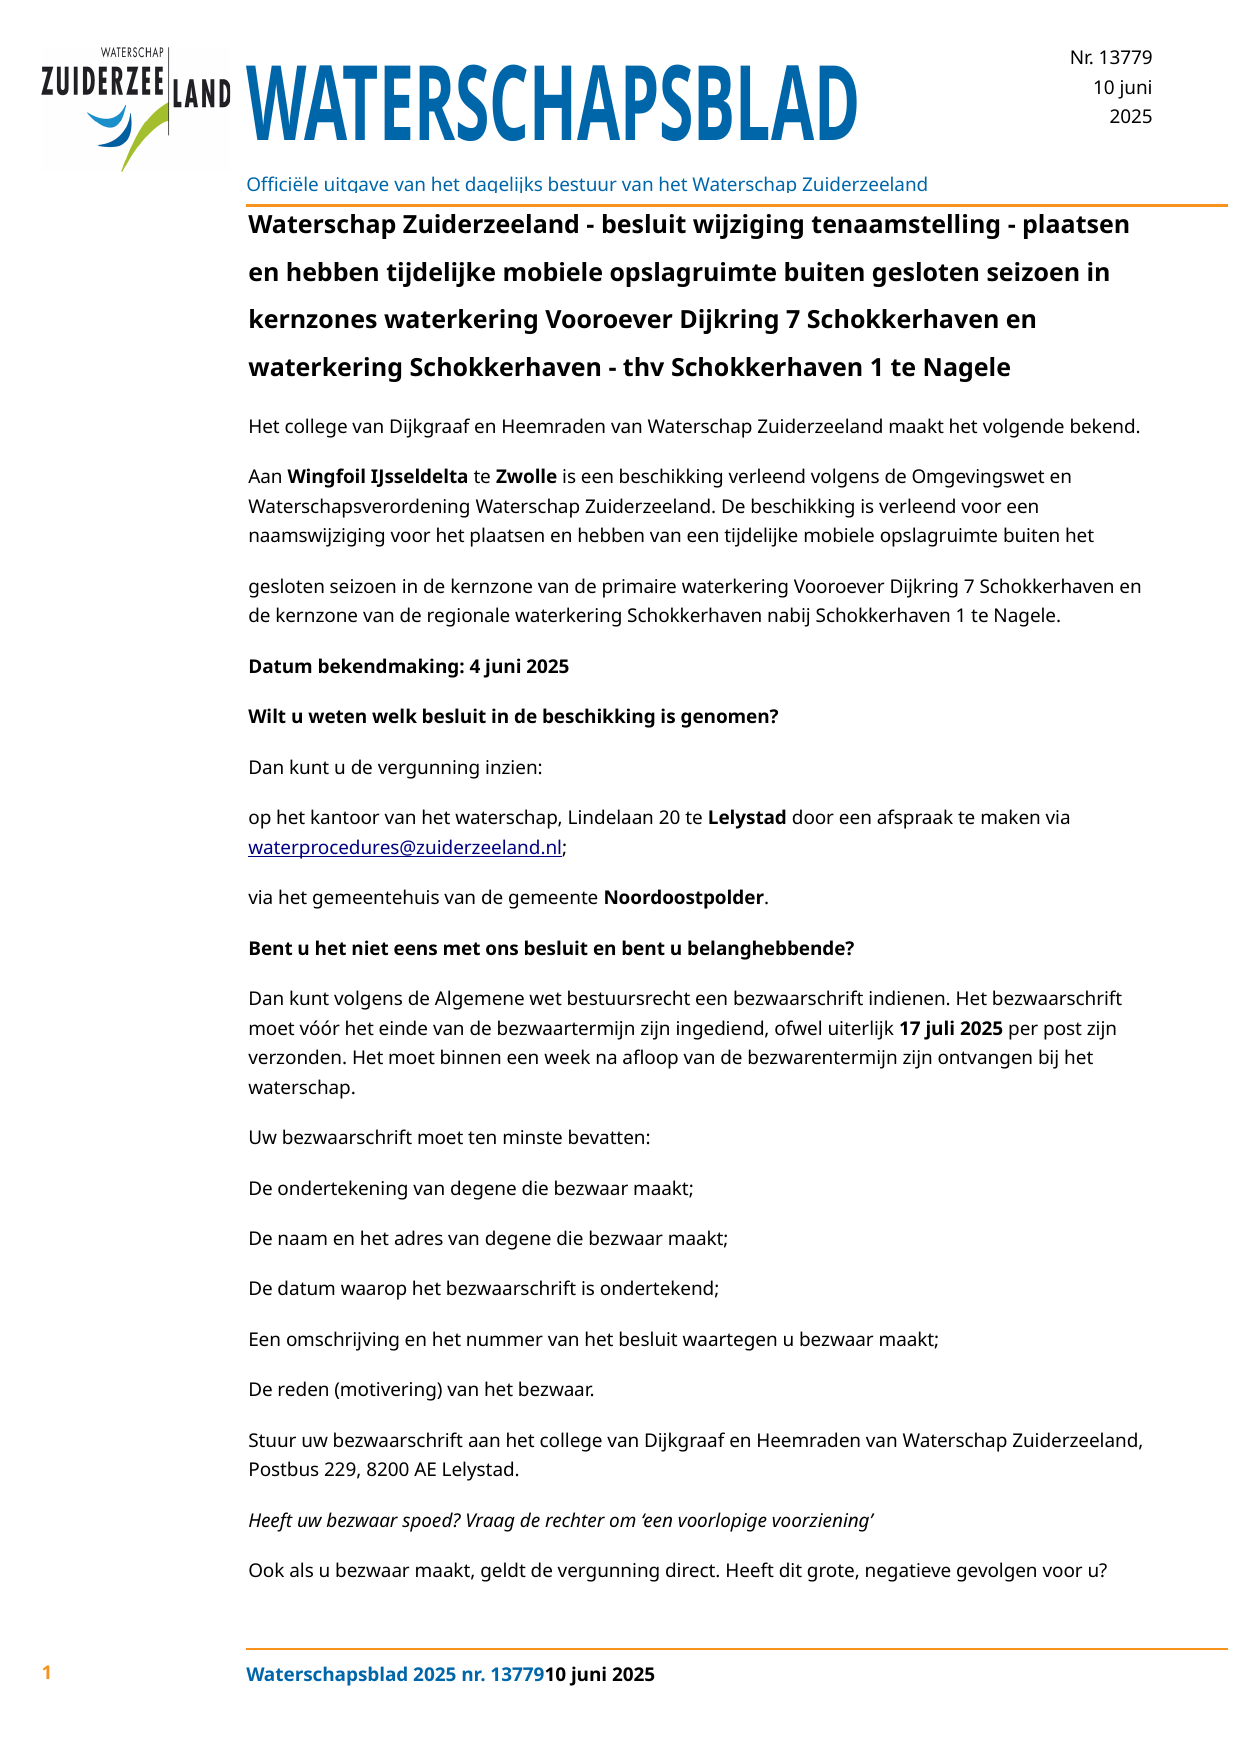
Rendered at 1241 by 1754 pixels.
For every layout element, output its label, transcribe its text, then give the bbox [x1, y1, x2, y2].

text De naam en het adres van degene die bezwaar maakt; [248, 1225, 1152, 1251]
text De datum waarop het bezwaarschrift is ondertekend; [248, 1276, 1152, 1301]
picture [41, 47, 231, 172]
text gesloten seizoen in de kernzone van de primaire waterkering Vooroever Dijkring 7 Schokkerhaven en de kernzone van de regionale waterkering Schokkerhaven nabij Schokkerhaven 1 te Nagele. [248, 573, 1152, 628]
text Heeft uw bezwaar spoed? Vraag de rechter om ‘een voorlopige voorziening’ [248, 1507, 1152, 1533]
text Stuur uw bezwaarschrift aan het college van Dijkgraaf en Heemraden van Waterschap Zuiderzeeland, Postbus 229, 8200 AE Lelystad. [248, 1427, 1152, 1482]
text op het kantoor van het waterschap, Lindelaan 20 te Lelystad door een afspraak te maken via waterprocedures@zuiderzeeland.nl; [248, 804, 1152, 860]
text Een omschrijving en het nummer van het besluit waartegen u bezwaar maakt; [248, 1326, 1152, 1352]
text Wilt u weten welk besluit in de beschikking is genomen? [248, 703, 1152, 729]
text Datum bekendmaking: 4 juni 2025 [248, 653, 1152, 679]
text De ondertekening van degene die bezwaar maakt; [248, 1175, 1152, 1201]
text Dan kunt volgens de Algemene wet bestuursrecht een bezwaarschrift indienen. Het bezwaarschrift moet vóór het einde van de bezwaartermijn zijn ingediend, ofwel uiterlijk 17 juli 2025 per post zijn verzonden. Het moet binnen een week na afloop van de bezwarentermijn zijn ontvangen bij het waterschap. [248, 985, 1152, 1100]
text Waterschap Zuiderzeeland - besluit wijziging tenaamstelling - plaatsen en hebben tijdelijke mobiele opslagruimte buiten gesloten seizoen in kernzones waterkering Vooroever Dijkring 7 Schokkerhaven en waterkering Schokkerhaven - thv Schokkerhaven 1 te Nagele [248, 207, 1152, 384]
text via het gemeentehuis van de gemeente Noordoostpolder. [248, 884, 1152, 910]
text Ook als u bezwaar maakt, geldt de vergunning direct. Heeft dit grote, negatieve gevolgen voor u? [248, 1557, 1152, 1583]
text Uw bezwaarschrift moet ten minste bevatten: [248, 1124, 1152, 1150]
text Het college van Dijkgraaf en Heemraden van Waterschap Zuiderzeeland maakt het volgende bekend. [248, 413, 1152, 439]
text Dan kunt u de vergunning inzien: [248, 754, 1152, 780]
text Aan Wingfoil IJsseldelta te Zwolle is een beschikking verleend volgens de Omgevingswet en Waterschapsverordening Waterschap Zuiderzeeland. De beschikking is verleend voor een naamswijziging voor het plaatsen en hebben van een tijdelijke mobiele opslagruimte buiten het [248, 463, 1152, 548]
text Bent u het niet eens met ons besluit en bent u belanghebbende? [248, 935, 1152, 961]
text De reden (motivering) van het bezwaar. [248, 1376, 1152, 1402]
